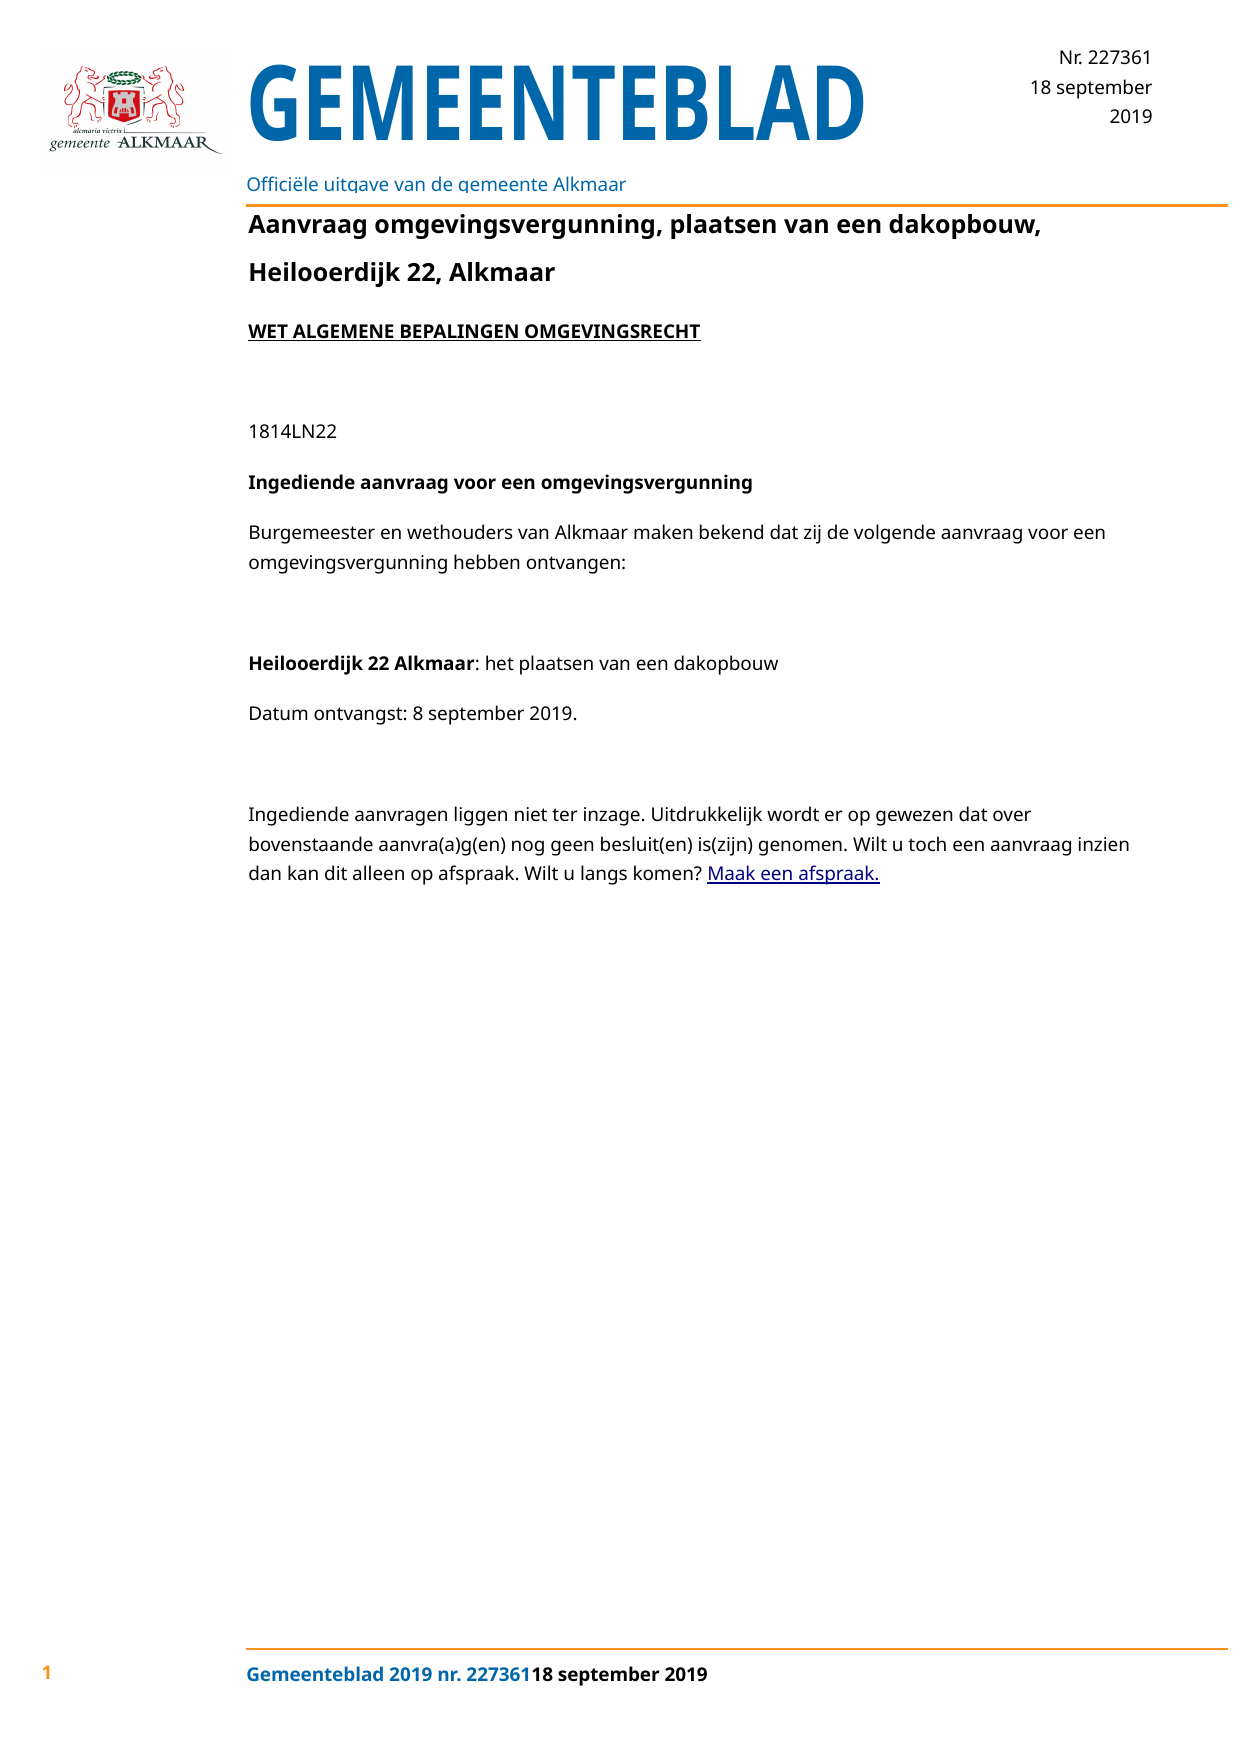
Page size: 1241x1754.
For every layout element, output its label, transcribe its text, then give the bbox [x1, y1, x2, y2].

text WET ALGEMENE BEPALINGEN OMGEVINGSRECHT [248, 318, 1152, 344]
picture [41, 47, 231, 172]
text Ingediende aanvraag voor een omgevingsvergunning [248, 469, 1152, 495]
text Datum ontvangst: 8 september 2019. [248, 700, 1152, 726]
text 1814LN22 [248, 419, 1152, 444]
text Aanvraag omgevingsvergunning, plaatsen van een dakopbouw, Heilooerdijk 22, Alkmaar [248, 207, 1152, 288]
text Heilooerdijk 22 Alkmaar: het plaatsen van een dakopbouw [248, 650, 1152, 676]
text Ingediende aanvragen liggen niet ter inzage. Uitdrukkelijk wordt er op gewezen dat over bovenstaande aanvra(a)g(en) nog geen besluit(en) is(zijn) genomen. Wilt u toch een aanvraag inzien dan kan dit alleen op afspraak. Wilt u langs komen? Maak een afspraak. [248, 801, 1152, 886]
text Burgemeester en wethouders van Alkmaar maken bekend dat zij de volgende aanvraag voor een omgevingsvergunning hebben ontvangen: [248, 519, 1152, 575]
